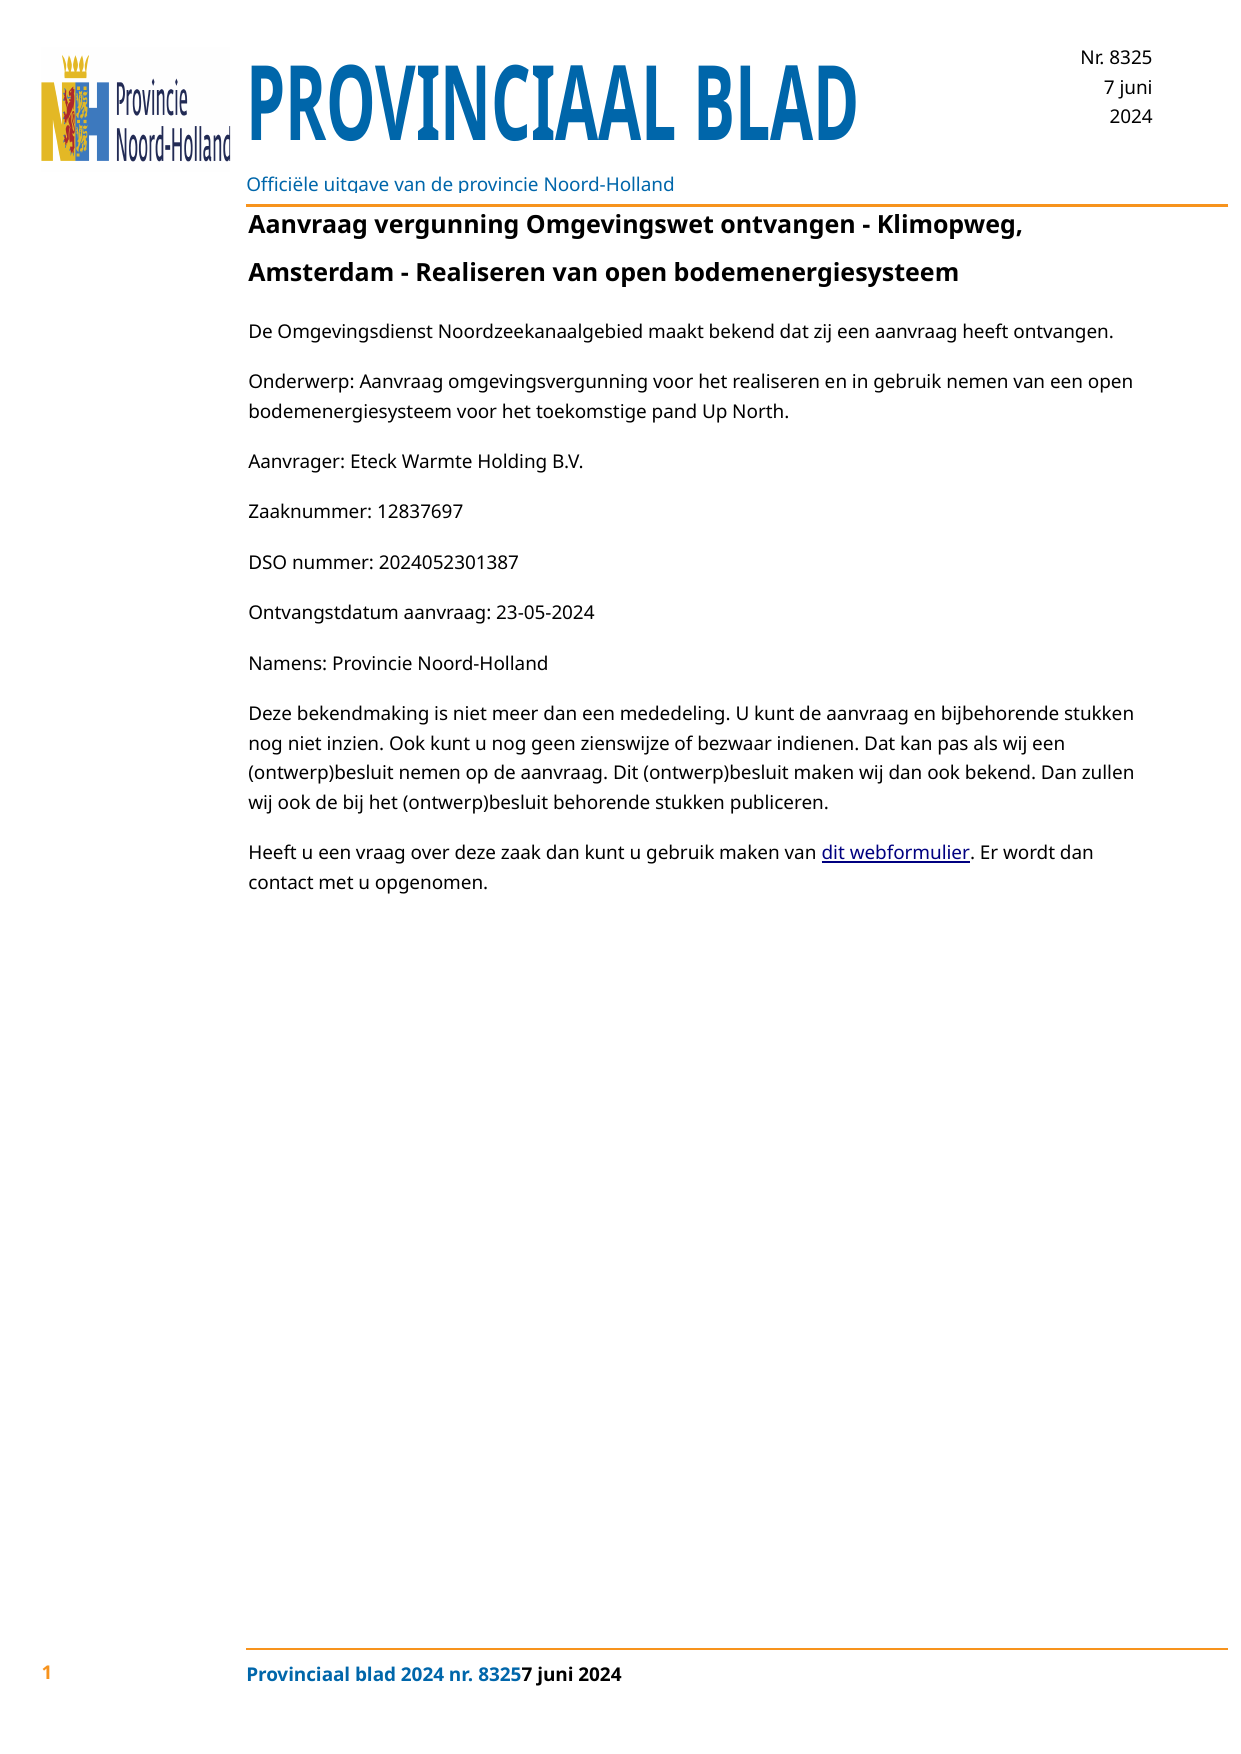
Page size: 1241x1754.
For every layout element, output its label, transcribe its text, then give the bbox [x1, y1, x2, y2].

text Aanvrager: Eteck Warmte Holding B.V. [248, 448, 1152, 474]
text De Omgevingsdienst Noordzeekanaalgebied maakt bekend dat zij een aanvraag heeft ontvangen. [248, 318, 1152, 344]
text Zaaknummer: 12837697 [248, 499, 1152, 524]
text Heeft u een vraag over deze zaak dan kunt u gebruik maken van dit webformulier. Er wordt dan contact met u opgenomen. [248, 839, 1152, 895]
text Onderwerp: Aanvraag omgevingsvergunning voor het realiseren en in gebruik nemen van een open bodemenergiesysteem voor het toekomstige pand Up North. [248, 368, 1152, 424]
picture [41, 47, 231, 172]
text DSO nummer: 2024052301387 [248, 549, 1152, 575]
text Namens: Provincie Noord-Holland [248, 650, 1152, 676]
text Aanvraag vergunning Omgevingswet ontvangen - Klimopweg, Amsterdam - Realiseren van open bodemenergiesysteem [248, 207, 1152, 288]
text Ontvangstdatum aanvraag: 23-05-2024 [248, 599, 1152, 625]
text Deze bekendmaking is niet meer dan een mededeling. U kunt de aanvraag en bijbehorende stukken nog niet inzien. Ook kunt u nog geen zienswijze of bezwaar indienen. Dat kan pas als wij een (ontwerp)besluit nemen op de aanvraag. Dit (ontwerp)besluit maken wij dan ook bekend. Dan zullen wij ook de bij het (ontwerp)besluit behorende stukken publiceren. [248, 700, 1152, 815]
